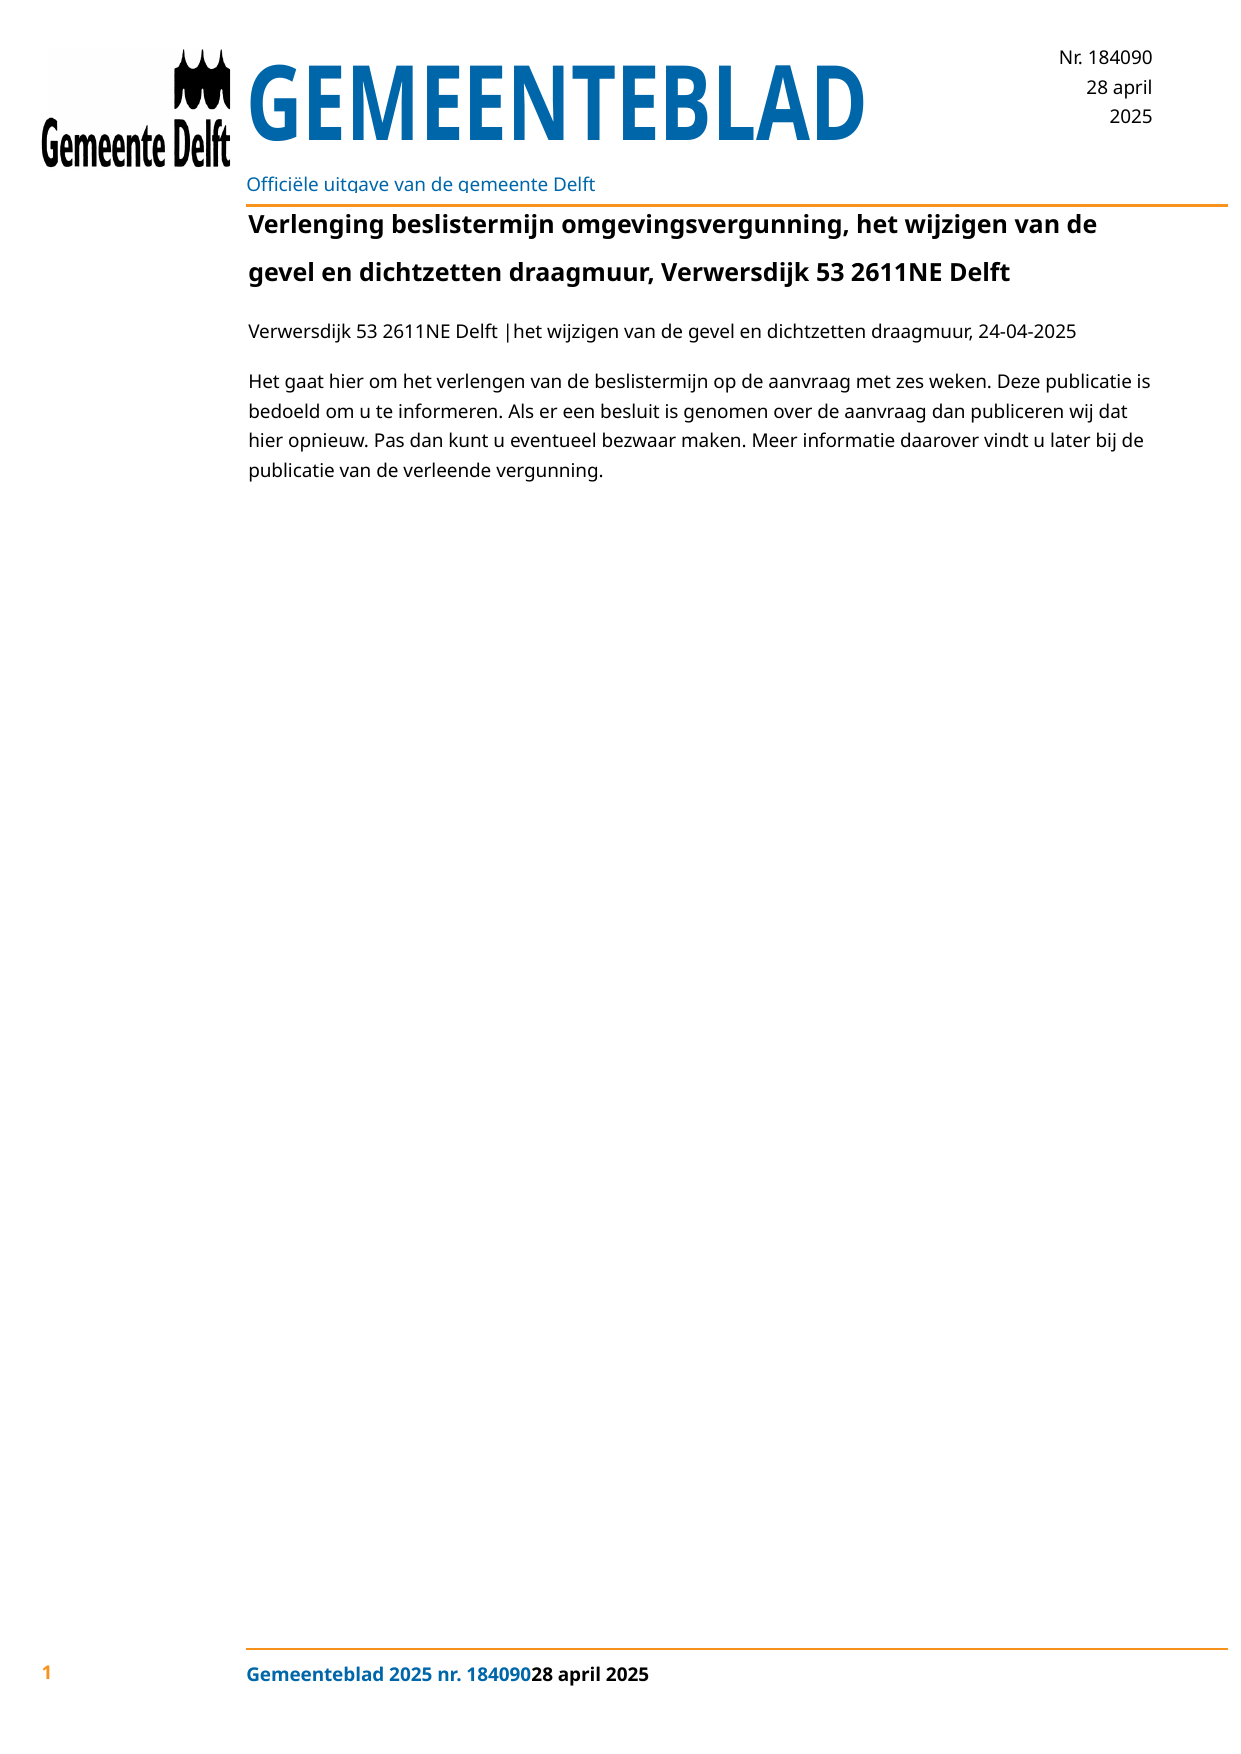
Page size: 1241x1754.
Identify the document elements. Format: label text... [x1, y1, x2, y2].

text Verlenging beslistermijn omgevingsvergunning, het wijzigen van de gevel en dichtzetten draagmuur, Verwersdijk 53 2611NE Delft [248, 207, 1152, 288]
picture [41, 47, 231, 172]
text Het gaat hier om het verlengen van de beslistermijn op de aanvraag met zes weken. Deze publicatie is bedoeld om u te informeren. Als er een besluit is genomen over de aanvraag dan publiceren wij dat hier opnieuw. Pas dan kunt u eventueel bezwaar maken. Meer informatie daarover vindt u later bij de publicatie van de verleende vergunning. [248, 368, 1152, 483]
text Verwersdijk 53 2611NE Delft |het wijzigen van de gevel en dichtzetten draagmuur, 24-04-2025 [248, 318, 1152, 344]
